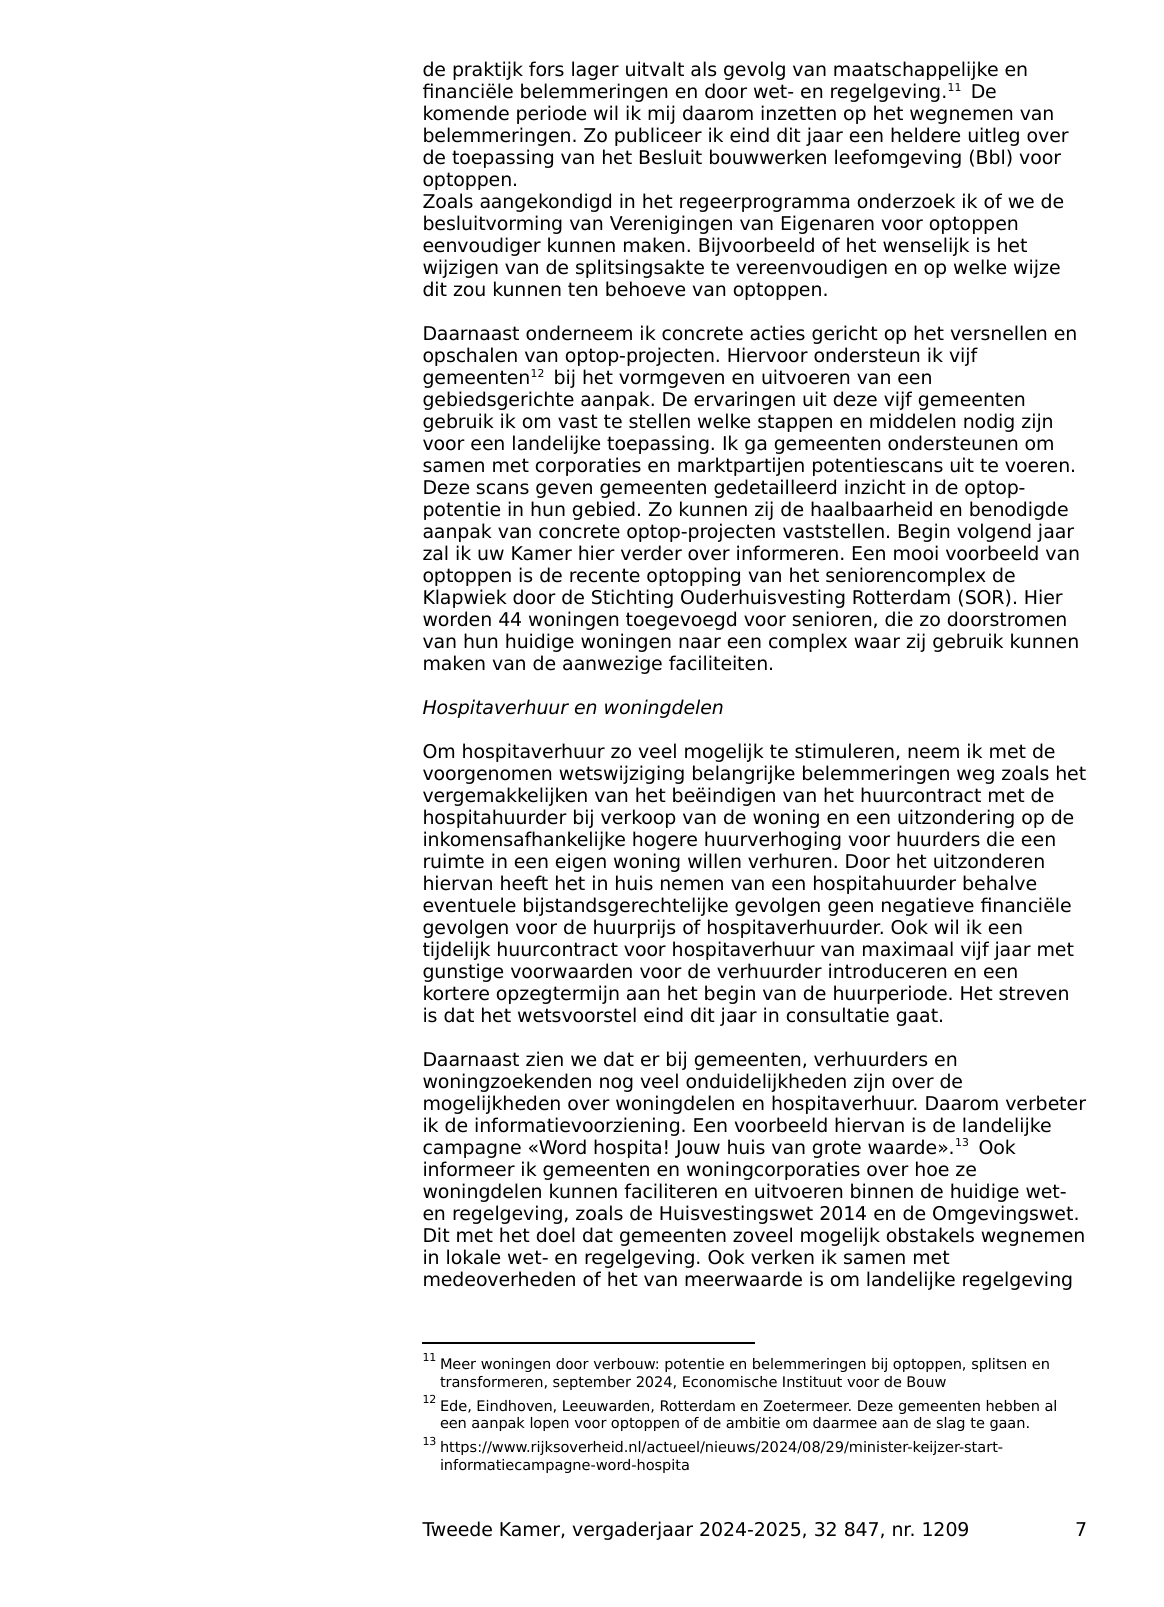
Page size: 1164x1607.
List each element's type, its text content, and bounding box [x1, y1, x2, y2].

text de praktijk fors lager uitvalt als gevolg van maatschappelijke en financiële belemmeringen en door wet- en regelgeving. De komende periode wil ik mij daarom inzetten op het wegnemen van belemmeringen. Zo publiceer ik eind dit jaar een heldere uitleg over de toepassing van het Besluit bouwwerken leefomgeving (Bbl) voor optoppen. [422, 59, 1087, 191]
text https://www.rijksoverheid.nl/actueel/nieuws/2024/08/29/minister-keijzer-start-informatiecampagne-word-hospita [422, 1435, 1087, 1474]
text Daarnaast zien we dat er bij gemeenten, verhuurders en woningzoekenden nog veel onduidelijkheden zijn over de mogelijkheden over woningdelen en hospitaverhuur. Daarom verbeter ik de informatievoorziening. Een voorbeeld hiervan is de landelijke campagne «Word hospita! Jouw huis van grote waarde». Ook informeer ik gemeenten en woningcorporaties over hoe ze woningdelen kunnen faciliteren en uitvoeren binnen de huidige wet- en regelgeving, zoals de Huisvestingswet 2014 en de Omgevingswet. Dit met het doel dat gemeenten zoveel mogelijk obstakels wegnemen in lokale wet- en regelgeving. Ook verken ik samen met medeoverheden of het van meerwaarde is om landelijke regelgeving [422, 1049, 1087, 1291]
text Daarnaast onderneem ik concrete acties gericht op het versnellen en opschalen van optop-projecten. Hiervoor ondersteun ik vijf gemeenten bij het vormgeven en uitvoeren van een gebiedsgerichte aanpak. De ervaringen uit deze vijf gemeenten gebruik ik om vast te stellen welke stappen en middelen nodig zijn voor een landelijke toepassing. Ik ga gemeenten ondersteunen om samen met corporaties en marktpartijen potentiescans uit te voeren. Deze scans geven gemeenten gedetailleerd inzicht in de optop-potentie in hun gebied. Zo kunnen zij de haalbaarheid en benodigde aanpak van concrete optop-projecten vaststellen. Begin volgend jaar zal ik uw Kamer hier verder over informeren. Een mooi voorbeeld van optoppen is de recente optopping van het seniorencomplex de Klapwiek door de Stichting Ouderhuisvesting Rotterdam (SOR). Hier worden 44 woningen toegevoegd voor senioren, die zo doorstromen van hun huidige woningen naar een complex waar zij gebruik kunnen maken van de aanwezige faciliteiten. [422, 323, 1087, 675]
text Meer woningen door verbouw: potentie en belemmeringen bij optoppen, splitsen en transformeren, september 2024, Economische Instituut voor de Bouw [422, 1352, 1087, 1391]
text Zoals aangekondigd in het regeerprogramma onderzoek ik of we de besluitvorming van Verenigingen van Eigenaren voor optoppen eenvoudiger kunnen maken. Bijvoorbeeld of het wenselijk is het wijzigen van de splitsingsakte te vereenvoudigen en op welke wijze dit zou kunnen ten behoeve van optoppen. [422, 191, 1087, 301]
text Ede, Eindhoven, Leeuwarden, Rotterdam en Zoetermeer. Deze gemeenten hebben al een aanpak lopen voor optoppen of de ambitie om daarmee aan de slag te gaan. [422, 1393, 1087, 1432]
subtitle Hospitaverhuur en woningdelen [422, 697, 1087, 719]
text Om hospitaverhuur zo veel mogelijk te stimuleren, neem ik met de voorgenomen wetswijziging belangrijke belemmeringen weg zoals het vergemakkelijken van het beëindigen van het huurcontract met de hospitahuurder bij verkoop van de woning en een uitzondering op de inkomensafhankelijke hogere huurverhoging voor huurders die een ruimte in een eigen woning willen verhuren. Door het uitzonderen hiervan heeft het in huis nemen van een hospitahuurder behalve eventuele bijstandsgerechtelijke gevolgen geen negatieve financiële gevolgen voor de huurprijs of hospitaverhuurder. Ook wil ik een tijdelijk huurcontract voor hospitaverhuur van maximaal vijf jaar met gunstige voorwaarden voor de verhuurder introduceren en een kortere opzegtermijn aan het begin van de huurperiode. Het streven is dat het wetsvoorstel eind dit jaar in consultatie gaat. [422, 741, 1087, 1027]
